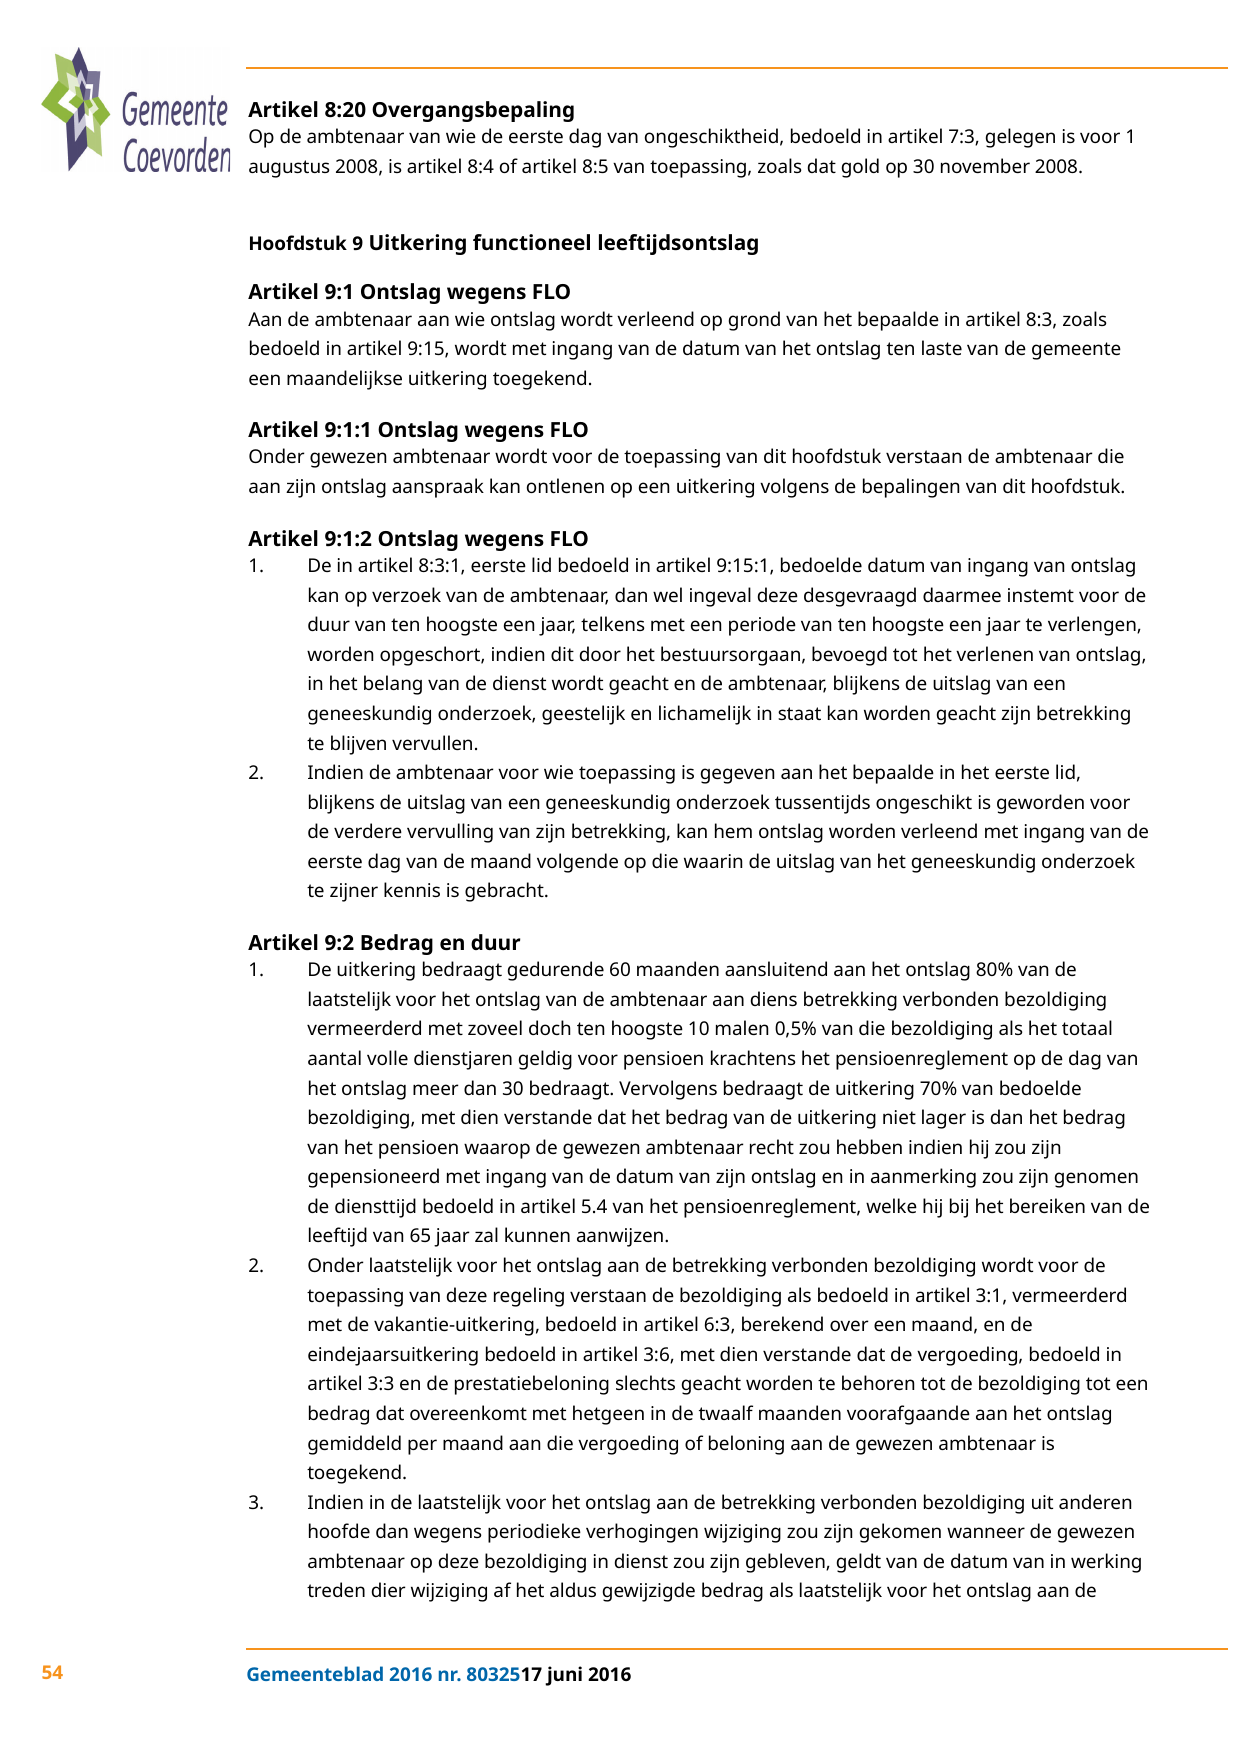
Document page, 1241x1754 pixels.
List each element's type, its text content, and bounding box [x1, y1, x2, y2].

text Artikel 9:1:2 Ontslag wegens FLO [248, 524, 1152, 552]
text Artikel 8:20 Overgangsbepaling [248, 95, 1152, 123]
list Indien in de laatstelijk voor het ontslag aan de betrekking verbonden bezoldiging uit anderen hoofde dan wegens periodieke verhogingen wijziging zou zijn gekomen wanneer de gewezen ambtenaar op deze bezoldiging in dienst zou zijn gebleven, geldt van de datum van in werking treden dier wijziging af het aldus gewijzigde bedrag als laatstelijk voor het ontslag aan de [248, 1489, 1152, 1603]
list Indien de ambtenaar voor wie toepassing is gegeven aan het bepaalde in het eerste lid, blijkens de uitslag van een geneeskundig onderzoek tussentijds ongeschikt is geworden voor de verdere vervulling van zijn betrekking, kan hem ontslag worden verleend met ingang van de eerste dag van de maand volgende op die waarin de uitslag van het geneeskundig onderzoek te zijner kennis is gebracht. [248, 759, 1152, 903]
text Artikel 9:1 Ontslag wegens FLO [248, 277, 1152, 306]
text Hoofdstuk 9 Uitkering functioneel leeftijdsontslag [248, 228, 1152, 256]
list Onder laatstelijk voor het ontslag aan de betrekking verbonden bezoldiging wordt voor de toepassing van deze regeling verstaan de bezoldiging als bedoeld in artikel 3:1, vermeerderd met de vakantie-uitkering, bedoeld in artikel 6:3, berekend over een maand, en de eindejaarsuitkering bedoeld in artikel 3:6, met dien verstande dat de vergoeding, bedoeld in artikel 3:3 en de prestatiebeloning slechts geacht worden te behoren tot de bezoldiging tot een bedrag dat overeenkomt met hetgeen in de twaalf maanden voorafgaande aan het ontslag gemiddeld per maand aan die vergoeding of beloning aan de gewezen ambtenaar is toegekend. [248, 1252, 1152, 1485]
text Artikel 9:1:1 Ontslag wegens FLO [248, 415, 1152, 444]
picture [41, 47, 231, 172]
text Op de ambtenaar van wie de eerste dag van ongeschiktheid, bedoeld in artikel 7:3, gelegen is voor 1 augustus 2008, is artikel 8:4 of artikel 8:5 van toepassing, zoals dat gold op 30 november 2008. [248, 123, 1152, 178]
text Artikel 9:2 Bedrag en duur [248, 928, 1152, 956]
text Aan de ambtenaar aan wie ontslag wordt verleend op grond van het bepaalde in artikel 8:3, zoals bedoeld in artikel 9:15, wordt met ingang van de datum van het ontslag ten laste van de gemeente een maandelijkse uitkering toegekend. [248, 306, 1152, 391]
text Onder gewezen ambtenaar wordt voor de toepassing van dit hoofdstuk verstaan de ambtenaar die aan zijn ontslag aanspraak kan ontlenen op een uitkering volgens de bepalingen van dit hoofdstuk. [248, 444, 1152, 499]
list De in artikel 8:3:1, eerste lid bedoeld in artikel 9:15:1, bedoelde datum van ingang van ontslag kan op verzoek van de ambtenaar, dan wel ingeval deze desgevraagd daarmee instemt voor de duur van ten hoogste een jaar, telkens met een periode van ten hoogste een jaar te verlengen, worden opgeschort, indien dit door het bestuursorgaan, bevoegd tot het verlenen van ontslag, in het belang van de dienst wordt geacht en de ambtenaar, blijkens de uitslag van een geneeskundig onderzoek, geestelijk en lichamelijk in staat kan worden geacht zijn betrekking te blijven vervullen. [248, 552, 1152, 755]
list De uitkering bedraagt gedurende 60 maanden aansluitend aan het ontslag 80% van de laatstelijk voor het ontslag van de ambtenaar aan diens betrekking verbonden bezoldiging vermeerderd met zoveel doch ten hoogste 10 malen 0,5% van die bezoldiging als het totaal aantal volle dienstjaren geldig voor pensioen krachtens het pensioenreglement op de dag van het ontslag meer dan 30 bedraagt. Vervolgens bedraagt de uitkering 70% van bedoelde bezoldiging, met dien verstande dat het bedrag van de uitkering niet lager is dan het bedrag van het pensioen waarop de gewezen ambtenaar recht zou hebben indien hij zou zijn gepensioneerd met ingang van de datum van zijn ontslag en in aanmerking zou zijn genomen de diensttijd bedoeld in artikel 5.4 van het pensioenreglement, welke hij bij het bereiken van de leeftijd van 65 jaar zal kunnen aanwijzen. [248, 956, 1152, 1248]
